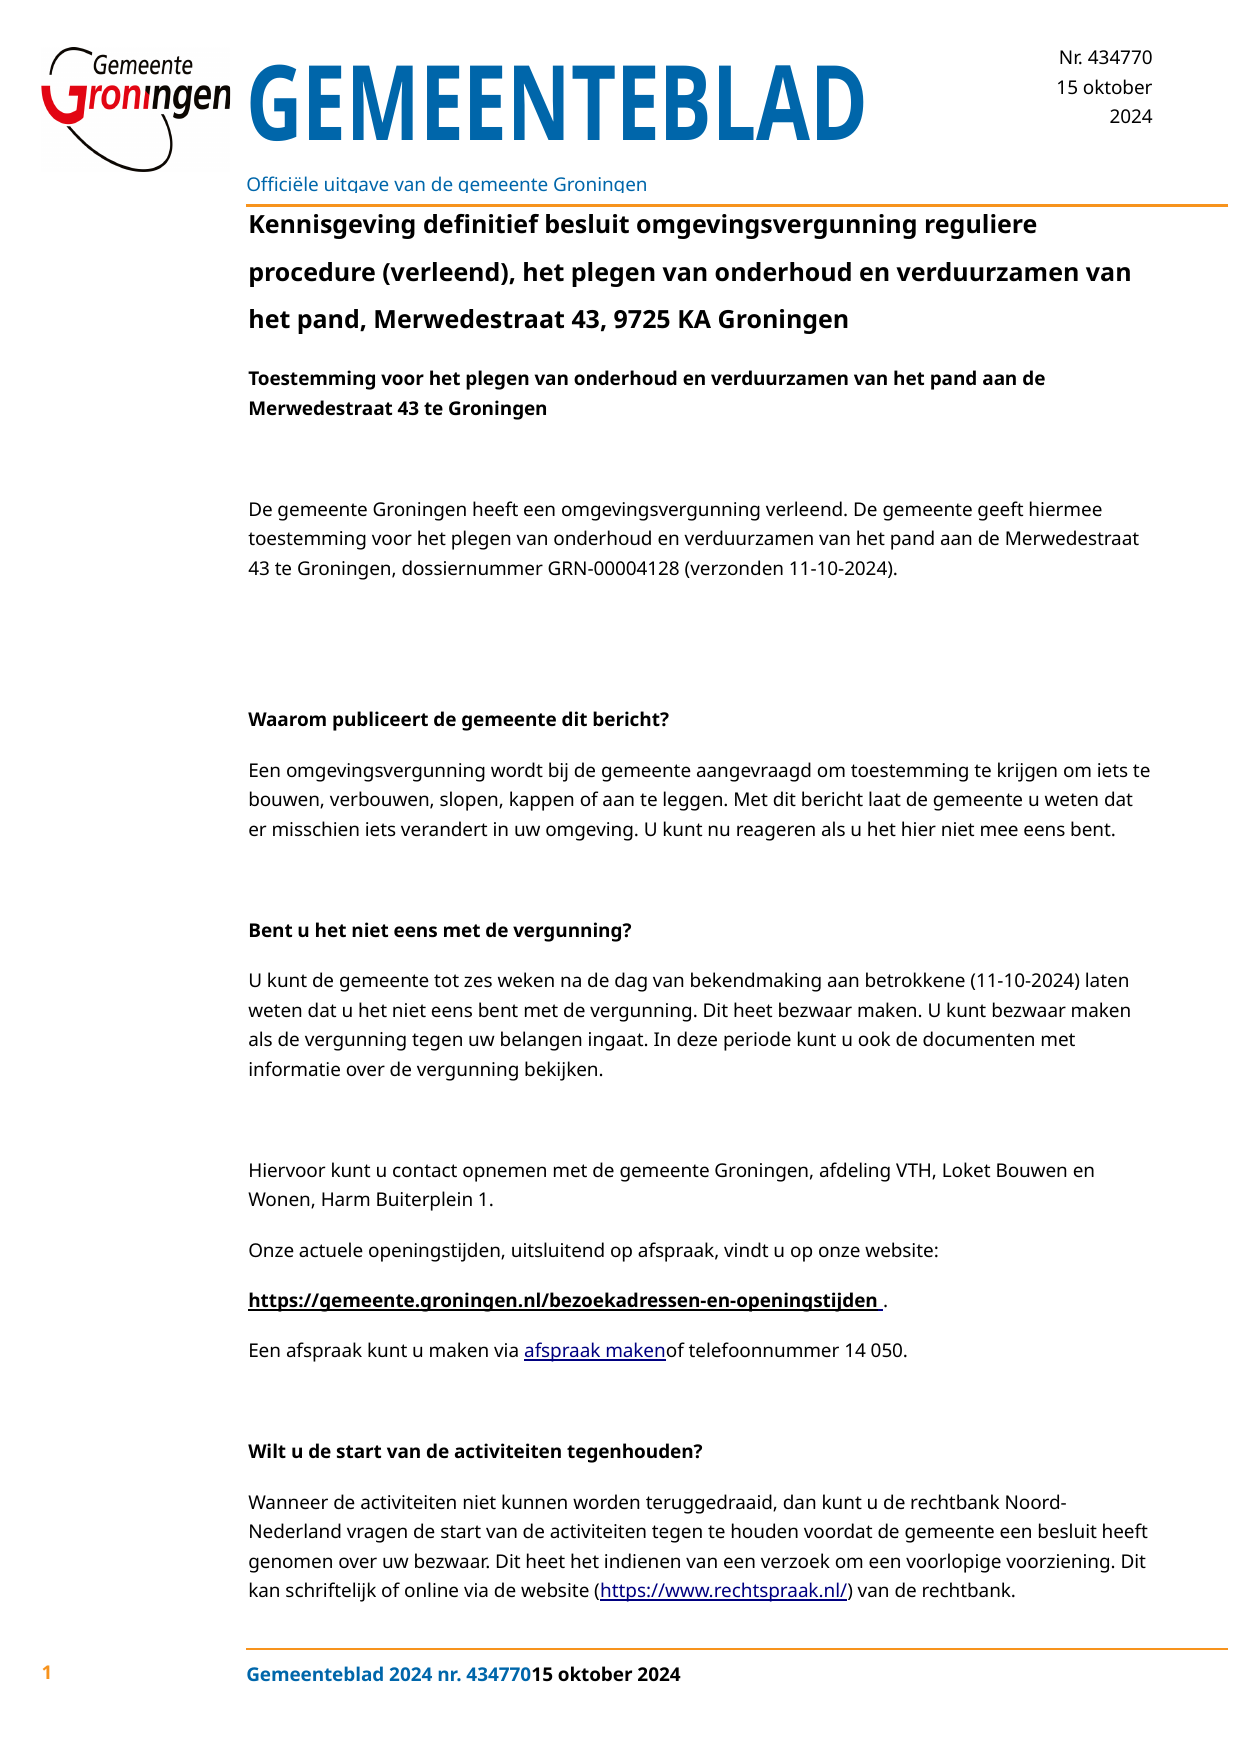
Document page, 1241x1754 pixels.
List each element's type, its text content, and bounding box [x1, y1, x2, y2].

text Een afspraak kunt u maken via afspraak makenof telefoonnummer 14 050. [248, 1338, 1152, 1363]
text U kunt de gemeente tot zes weken na de dag van bekendmaking aan betrokkene (11-10-2024) laten weten dat u het niet eens bent met de vergunning. Dit heet bezwaar maken. U kunt bezwaar maken als de vergunning tegen uw belangen ingaat. In deze periode kunt u ook de documenten met informatie over de vergunning bekijken. [248, 967, 1152, 1082]
text Een omgevingsvergunning wordt bij de gemeente aangevraagd om toestemming te krijgen om iets te bouwen, verbouwen, slopen, kappen of aan te leggen. Met dit bericht laat de gemeente u weten dat er misschien iets verandert in uw omgeving. U kunt nu reageren als u het hier niet mee eens bent. [248, 757, 1152, 842]
text Onze actuele openingstijden, uitsluitend op afspraak, vindt u op onze website: [248, 1237, 1152, 1262]
text Hiervoor kunt u contact opnemen met de gemeente Groningen, afdeling VTH, Loket Bouwen en Wonen, Harm Buiterplein 1. [248, 1157, 1152, 1212]
picture [41, 47, 231, 172]
text De gemeente Groningen heeft een omgevingsvergunning verleend. De gemeente geeft hiermee toestemming voor het plegen van onderhoud en verduurzamen van het pand aan de Merwedestraat 43 te Groningen, dossiernummer GRN-00004128 (verzonden 11-10-2024). [248, 496, 1152, 581]
text Wilt u de start van de activiteiten tegenhouden? [248, 1438, 1152, 1464]
text Waarom publiceert de gemeente dit bericht? [248, 706, 1152, 732]
text Wanneer de activiteiten niet kunnen worden teruggedraaid, dan kunt u de rechtbank Noord-Nederland vragen de start van de activiteiten tegen te houden voordat de gemeente een besluit heeft genomen over uw bezwaar. Dit heet het indienen van een verzoek om een voorlopige voorziening. Dit kan schriftelijk of online via de website (https://www.rechtspraak.nl/) van de rechtbank. [248, 1489, 1152, 1603]
text Bent u het niet eens met de vergunning? [248, 917, 1152, 942]
text Kennisgeving definitief besluit omgevingsvergunning reguliere procedure (verleend), het plegen van onderhoud en verduurzamen van het pand, Merwedestraat 43, 9725 KA Groningen [248, 207, 1152, 336]
text Toestemming voor het plegen van onderhoud en verduurzamen van het pand aan de Merwedestraat 43 te Groningen [248, 366, 1152, 421]
text https://gemeente.groningen.nl/bezoekadressen-en-openingstijden . [248, 1287, 1152, 1313]
